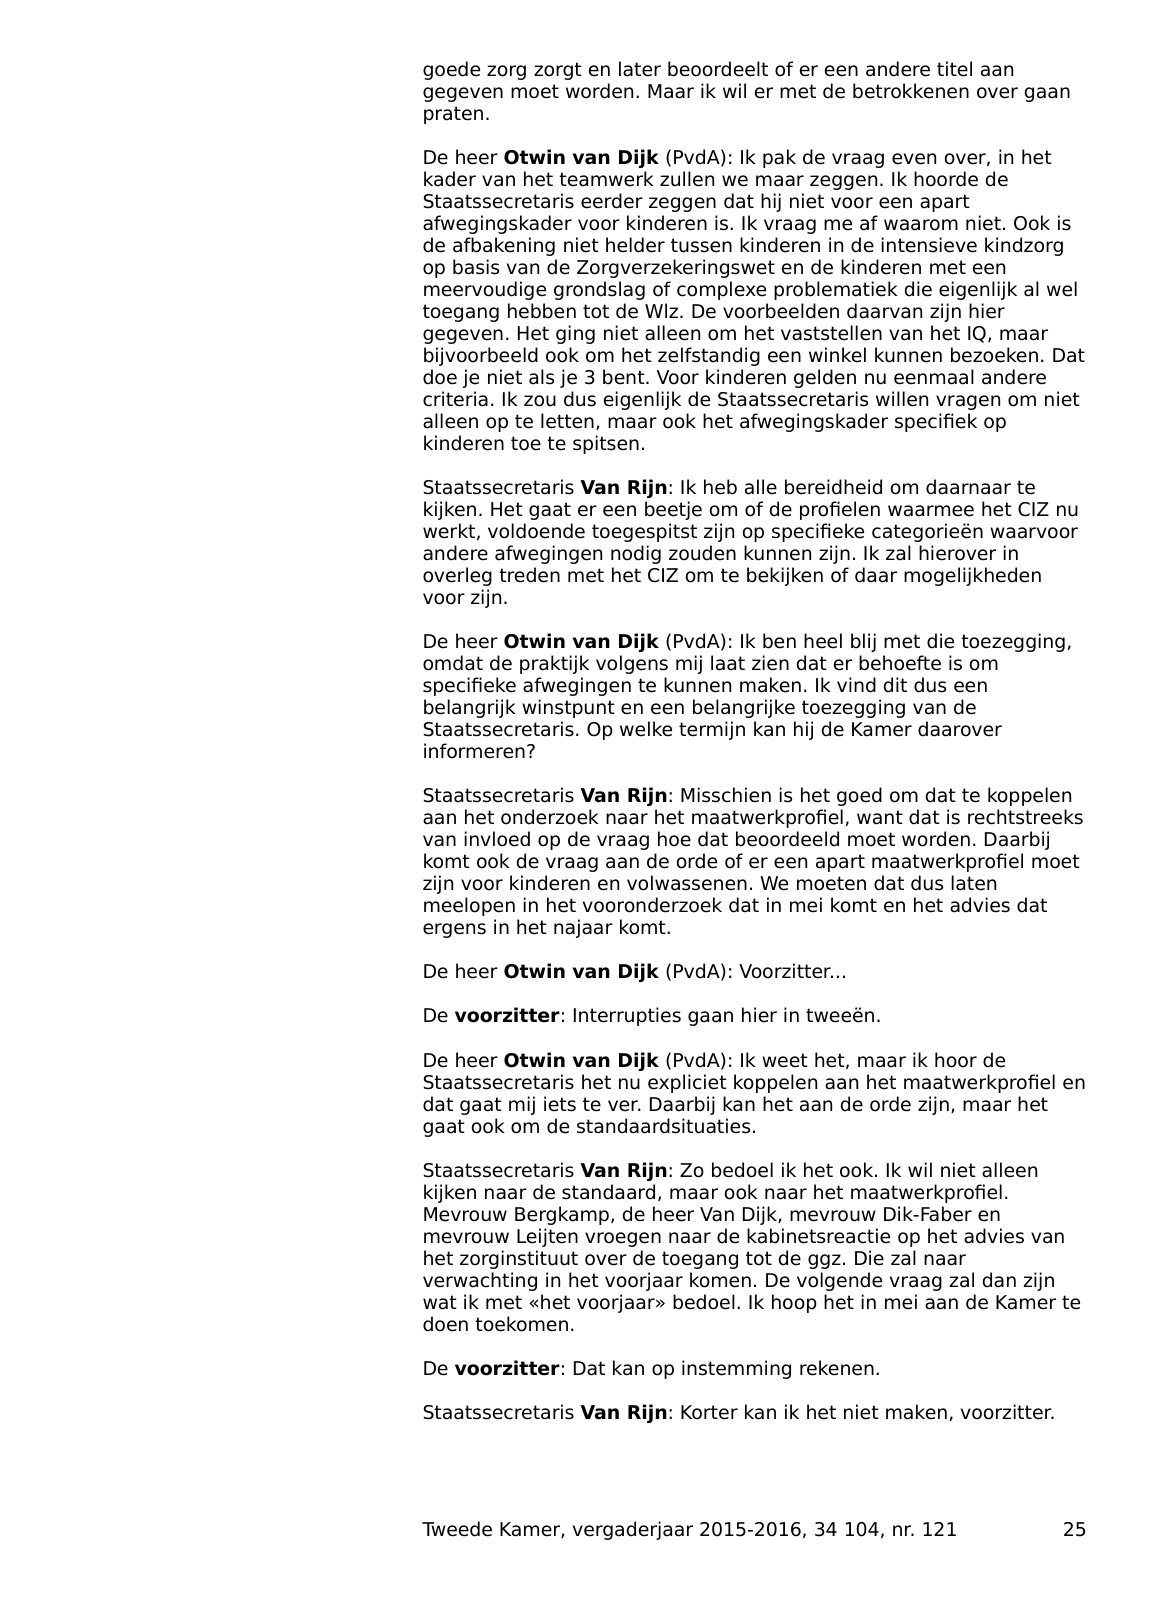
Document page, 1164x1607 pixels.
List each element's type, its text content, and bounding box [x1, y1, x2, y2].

text De heer Otwin van Dijk (PvdA): Voorzitter... [422, 961, 1087, 983]
text Staatssecretaris Van Rijn: Misschien is het goed om dat te koppelen aan het onderzoek naar het maatwerkprofiel, want dat is rechtstreeks van invloed op de vraag hoe dat beoordeeld moet worden. Daarbij komt ook de vraag aan de orde of er een apart maatwerkprofiel moet zijn voor kinderen en volwassenen. We moeten dat dus laten meelopen in het vooronderzoek dat in mei komt en het advies dat ergens in het najaar komt. [422, 785, 1087, 939]
text goede zorg zorgt en later beoordeelt of er een andere titel aan gegeven moet worden. Maar ik wil er met de betrokkenen over gaan praten. [422, 59, 1087, 125]
text Staatssecretaris Van Rijn: Ik heb alle bereidheid om daarnaar te kijken. Het gaat er een beetje om of de profielen waarmee het CIZ nu werkt, voldoende toegespitst zijn op specifieke categorieën waarvoor andere afwegingen nodig zouden kunnen zijn. Ik zal hierover in overleg treden met het CIZ om te bekijken of daar mogelijkheden voor zijn. [422, 477, 1087, 609]
text Staatssecretaris Van Rijn: Zo bedoel ik het ook. Ik wil niet alleen kijken naar de standaard, maar ook naar het maatwerkprofiel. [422, 1160, 1087, 1204]
text De heer Otwin van Dijk (PvdA): Ik ben heel blij met die toezegging, omdat de praktijk volgens mij laat zien dat er behoefte is om specifieke afwegingen te kunnen maken. Ik vind dit dus een belangrijk winstpunt en een belangrijke toezegging van de Staatssecretaris. Op welke termijn kan hij de Kamer daarover informeren? [422, 631, 1087, 763]
text Mevrouw Bergkamp, de heer Van Dijk, mevrouw Dik-Faber en mevrouw Leijten vroegen naar de kabinetsreactie op het advies van het zorginstituut over de toegang tot de ggz. Die zal naar verwachting in het voorjaar komen. De volgende vraag zal dan zijn wat ik met «het voorjaar» bedoel. Ik hoop het in mei aan de Kamer te doen toekomen. [422, 1204, 1087, 1336]
text De voorzitter: Interrupties gaan hier in tweeën. [422, 1005, 1087, 1027]
text De heer Otwin van Dijk (PvdA): Ik weet het, maar ik hoor de Staatssecretaris het nu expliciet koppelen aan het maatwerkprofiel en dat gaat mij iets te ver. Daarbij kan het aan de orde zijn, maar het gaat ook om de standaardsituaties. [422, 1049, 1087, 1137]
text De voorzitter: Dat kan op instemming rekenen. [422, 1358, 1087, 1380]
text Staatssecretaris Van Rijn: Korter kan ik het niet maken, voorzitter. [422, 1402, 1087, 1424]
text De heer Otwin van Dijk (PvdA): Ik pak de vraag even over, in het kader van het teamwerk zullen we maar zeggen. Ik hoorde de Staatssecretaris eerder zeggen dat hij niet voor een apart afwegingskader voor kinderen is. Ik vraag me af waarom niet. Ook is de afbakening niet helder tussen kinderen in de intensieve kindzorg op basis van de Zorgverzekeringswet en de kinderen met een meervoudige grondslag of complexe problematiek die eigenlijk al wel toegang hebben tot de Wlz. De voorbeelden daarvan zijn hier gegeven. Het ging niet alleen om het vaststellen van het IQ, maar bijvoorbeeld ook om het zelfstandig een winkel kunnen bezoeken. Dat doe je niet als je 3 bent. Voor kinderen gelden nu eenmaal andere criteria. Ik zou dus eigenlijk de Staatssecretaris willen vragen om niet alleen op te letten, maar ook het afwegingskader specifiek op kinderen toe te spitsen. [422, 147, 1087, 455]
